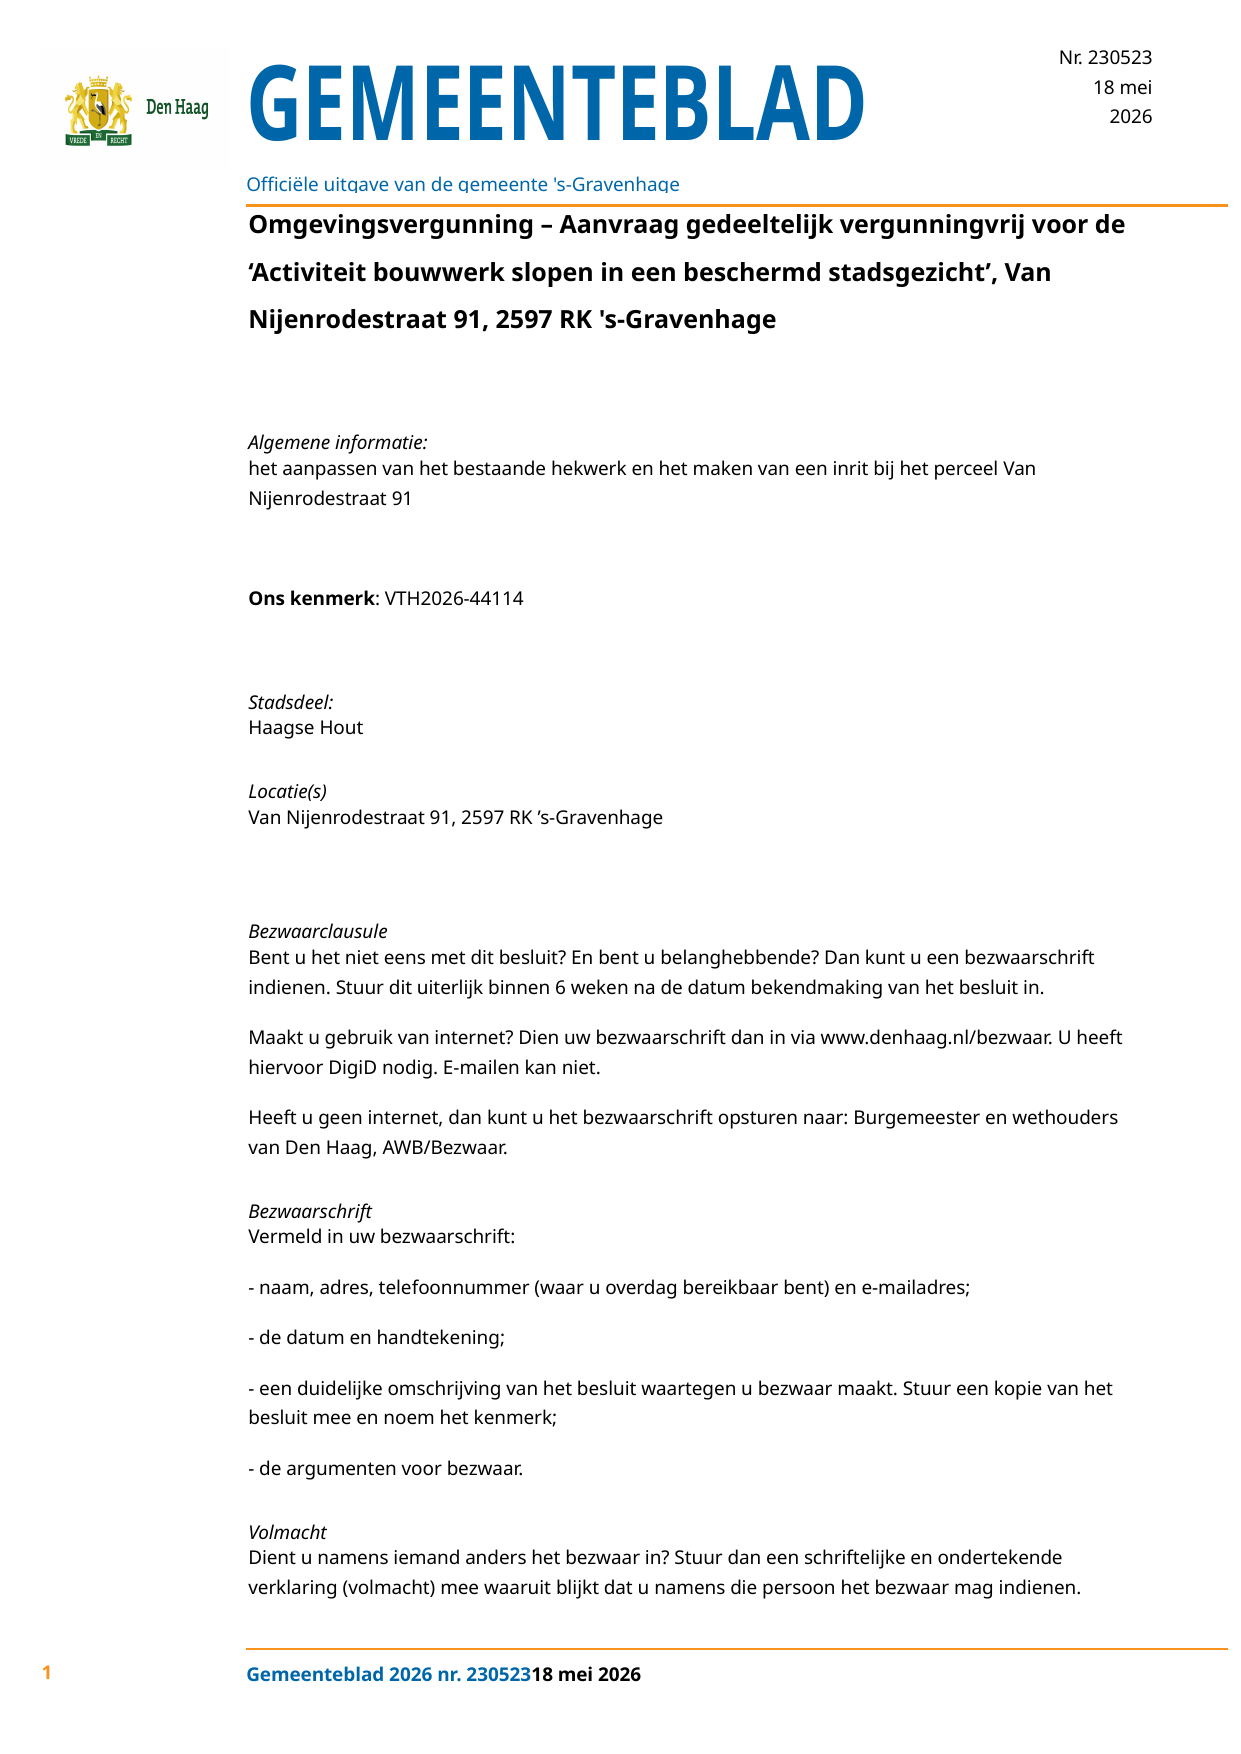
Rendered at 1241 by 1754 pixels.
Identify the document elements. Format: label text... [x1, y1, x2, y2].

text Van Nijenrodestraat 91, 2597 RK ’s-Gravenhage [248, 804, 1152, 830]
text Locatie(s) [248, 778, 1152, 804]
text Maakt u gebruik van internet? Dien uw bezwaarschrift dan in via www.denhaag.nl/bezwaar. U heeft hiervoor DigiD nodig. E-mailen kan niet. [248, 1024, 1152, 1080]
text - een duidelijke omschrijving van het besluit waartegen u bezwaar maakt. Stuur een kopie van het besluit mee en noem het kenmerk; [248, 1375, 1152, 1430]
text Algemene informatie: [248, 429, 1152, 455]
text - de datum en handtekening; [248, 1324, 1152, 1350]
text - de argumenten voor bezwaar. [248, 1455, 1152, 1481]
text Ons kenmerk: VTH2026-44114 [248, 586, 1152, 611]
text Bezwaarclausule [248, 919, 1152, 944]
text - naam, adres, telefoonnummer (waar u overdag bereikbaar bent) en e-mailadres; [248, 1274, 1152, 1300]
text Volmacht [248, 1519, 1152, 1544]
text Haagse Hout [248, 714, 1152, 740]
text Dient u namens iemand anders het bezwaar in? Stuur dan een schriftelijke en ondertekende verklaring (volmacht) mee waaruit blijkt dat u namens die persoon het bezwaar mag indienen. [248, 1544, 1152, 1600]
text het aanpassen van het bestaande hekwerk en het maken van een inrit bij het perceel Van Nijenrodestraat 91 [248, 455, 1152, 511]
picture [41, 47, 231, 172]
text Vermeld in uw bezwaarschrift: [248, 1224, 1152, 1249]
text Stadsdeel: [248, 689, 1152, 714]
text Bezwaarschrift [248, 1198, 1152, 1224]
text Heeft u geen internet, dan kunt u het bezwaarschrift opsturen naar: Burgemeester en wethouders van Den Haag, AWB/Bezwaar. [248, 1104, 1152, 1160]
text Omgevingsvergunning – Aanvraag gedeeltelijk vergunningvrij voor de ‘Activiteit bouwwerk slopen in een beschermd stadsgezicht’, Van Nijenrodestraat 91, 2597 RK 's-Gravenhage [248, 207, 1152, 336]
text Bent u het niet eens met dit besluit? En bent u belanghebbende? Dan kunt u een bezwaarschrift indienen. Stuur dit uiterlijk binnen 6 weken na de datum bekendmaking van het besluit in. [248, 944, 1152, 1000]
